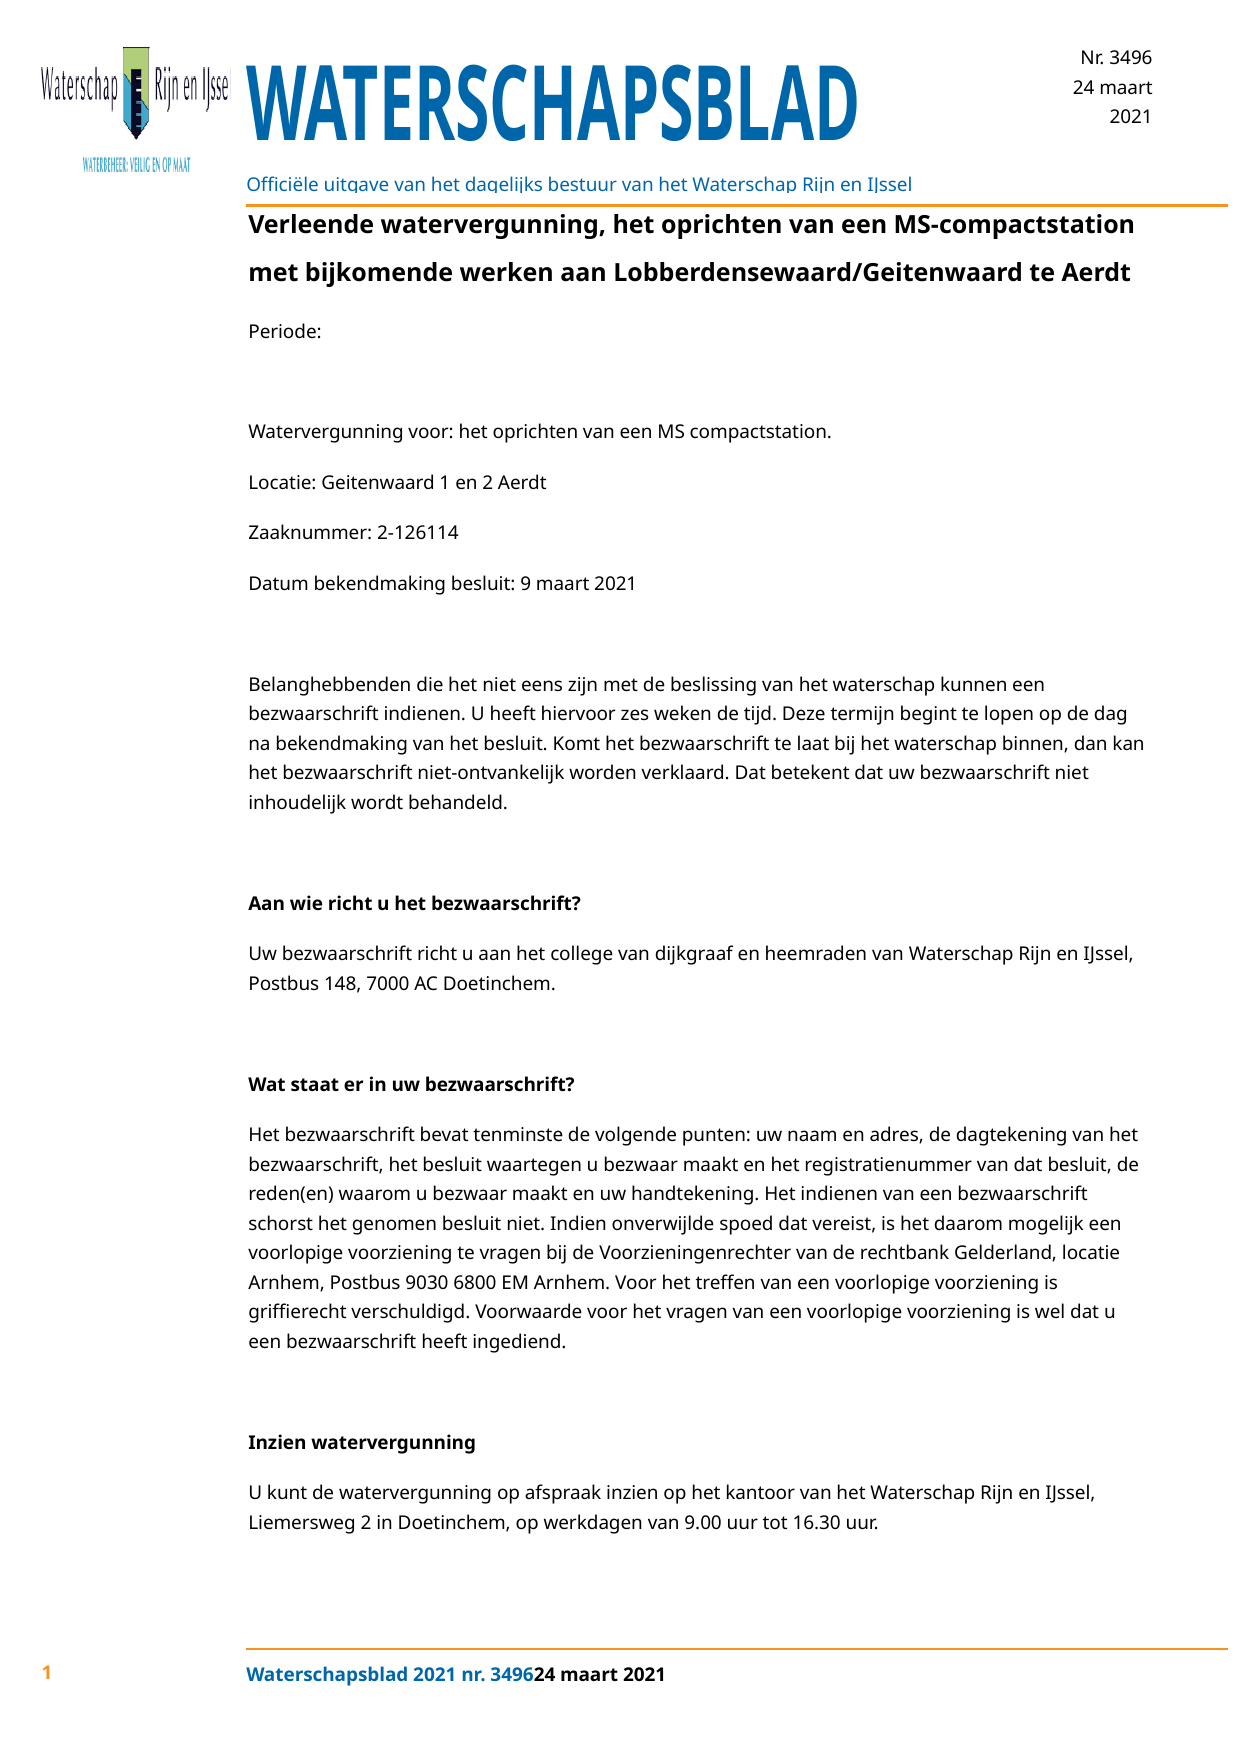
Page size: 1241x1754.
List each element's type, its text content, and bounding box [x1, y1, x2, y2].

text Aan wie richt u het bezwaarschrift? [248, 890, 1152, 916]
text Zaaknummer: 2-126114 [248, 519, 1152, 545]
text Locatie: Geitenwaard 1 en 2 Aerdt [248, 469, 1152, 495]
text Datum bekendmaking besluit: 9 maart 2021 [248, 570, 1152, 596]
text Het bezwaarschrift bevat tenminste de volgende punten: uw naam en adres, de dagtekening van het bezwaarschrift, het besluit waartegen u bezwaar maakt en het registratienummer van dat besluit, de reden(en) waarom u bezwaar maakt en uw handtekening. Het indienen van een bezwaarschrift schorst het genomen besluit niet. Indien onverwijlde spoed dat vereist, is het daarom mogelijk een voorlopige voorziening te vragen bij de Voorzieningenrechter van de rechtbank Gelderland, locatie Arnhem, Postbus 9030 6800 EM Arnhem. Voor het treffen van een voorlopige voorziening is griffierecht verschuldigd. Voorwaarde voor het vragen van een voorlopige voorziening is wel dat u een bezwaarschrift heeft ingediend. [248, 1121, 1152, 1354]
text Belanghebbenden die het niet eens zijn met de beslissing van het waterschap kunnen een bezwaarschrift indienen. U heeft hiervoor zes weken de tijd. Deze termijn begint te lopen op de dag na bekendmaking van het besluit. Komt het bezwaarschrift te laat bij het waterschap binnen, dan kan het bezwaarschrift niet-ontvankelijk worden verklaard. Dat betekent dat uw bezwaarschrift niet inhoudelijk wordt behandeld. [248, 671, 1152, 815]
text Wat staat er in uw bezwaarschrift? [248, 1071, 1152, 1097]
text Watervergunning voor: het oprichten van een MS compactstation. [248, 419, 1152, 444]
picture [41, 47, 231, 172]
text Uw bezwaarschrift richt u aan het college van dijkgraaf en heemraden van Waterschap Rijn en IJssel, Postbus 148, 7000 AC Doetinchem. [248, 940, 1152, 996]
text Periode: [248, 318, 1152, 344]
text U kunt de watervergunning op afspraak inzien op het kantoor van het Waterschap Rijn en IJssel, Liemersweg 2 in Doetinchem, op werkdagen van 9.00 uur tot 16.30 uur. [248, 1479, 1152, 1535]
text Inzien watervergunning [248, 1429, 1152, 1455]
text Verleende watervergunning, het oprichten van een MS-compactstation met bijkomende werken aan Lobberdensewaard/Geitenwaard te Aerdt [248, 207, 1152, 288]
